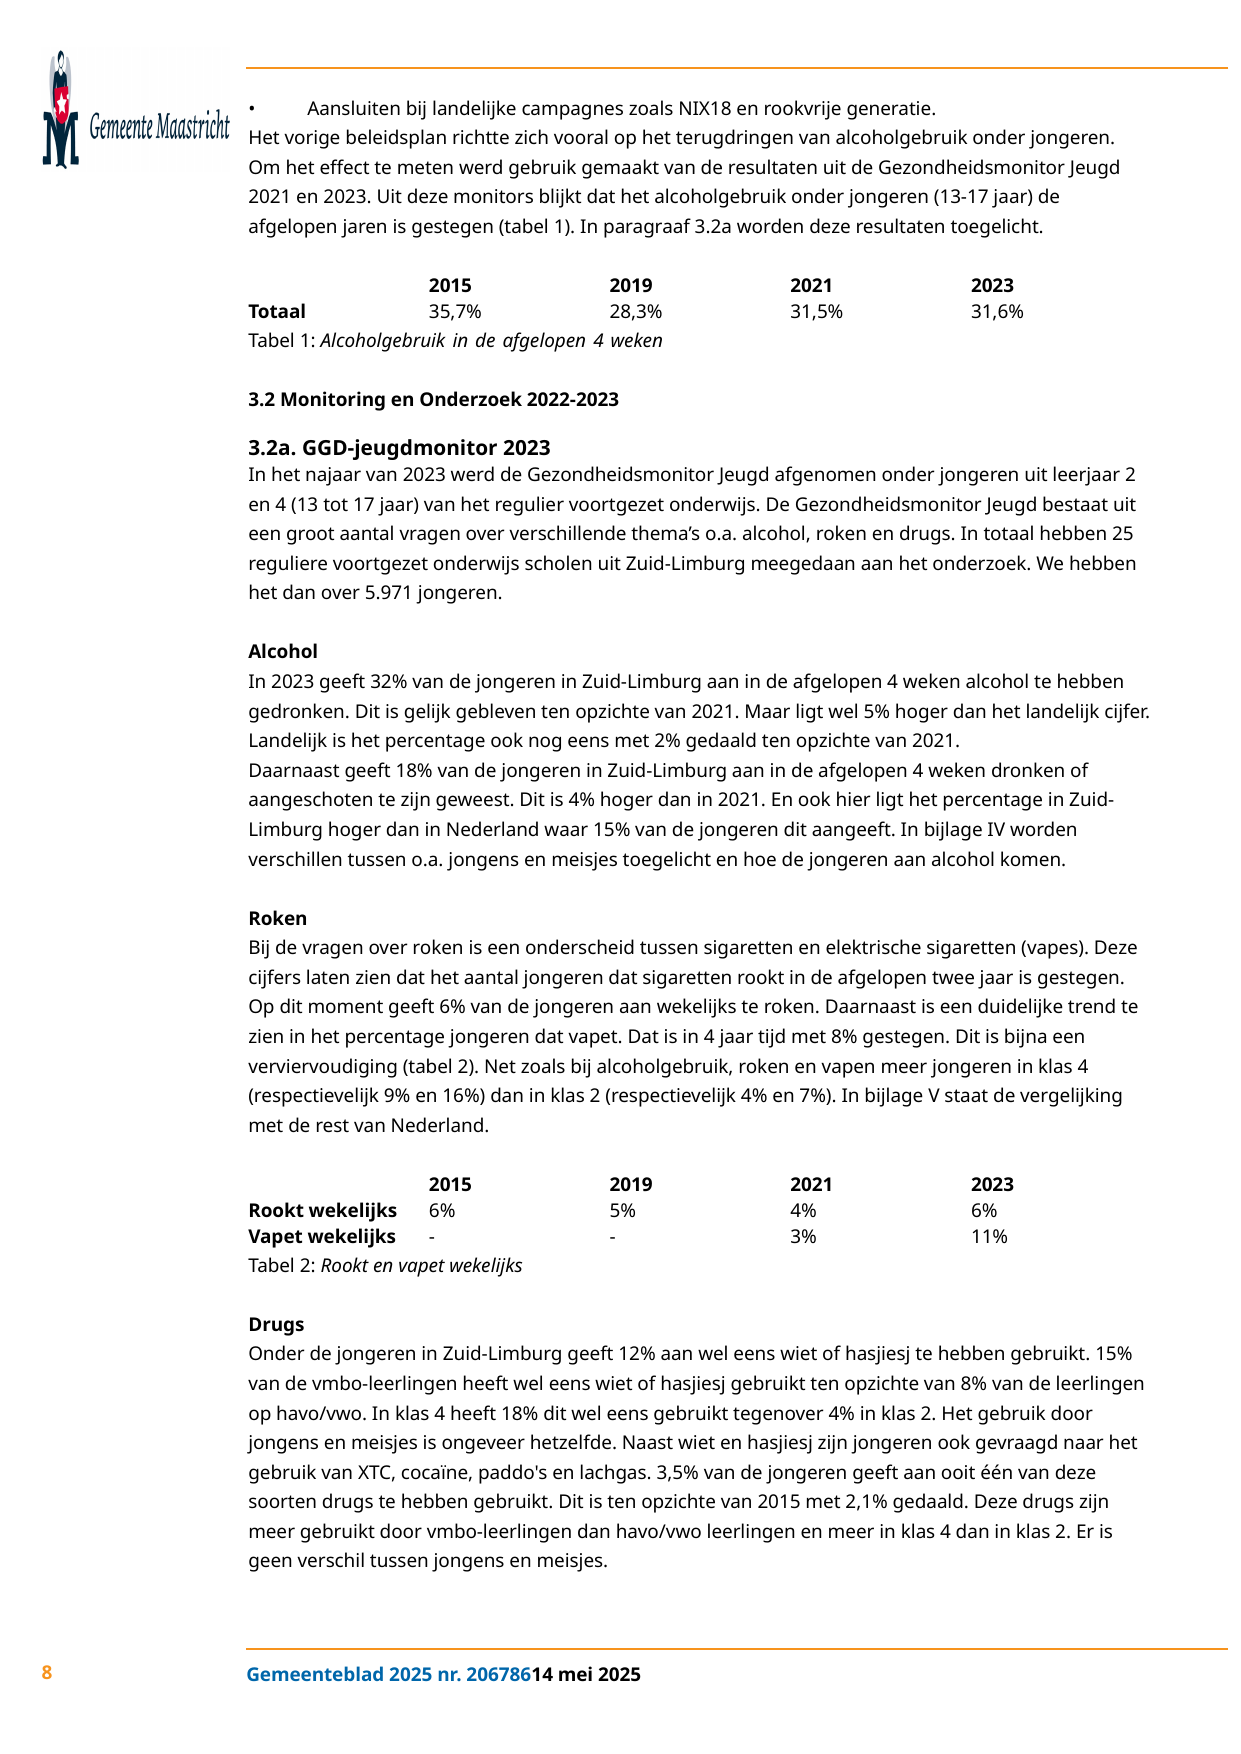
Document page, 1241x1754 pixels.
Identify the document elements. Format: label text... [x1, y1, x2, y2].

text Roken [248, 905, 1152, 931]
table_cell 6% [971, 1197, 1152, 1223]
table_cell 35,7% [429, 298, 609, 324]
text Bij de vragen over roken is een onderscheid tussen sigaretten en elektrische sigaretten (vapes). Deze cijfers laten zien dat het aantal jongeren dat sigaretten rookt in de afgelopen twee jaar is gestegen. Op dit moment geeft 6% van de jongeren aan wekelijks te roken. Daarnaast is een duidelijke trend te zien in het percentage jongeren dat vapet. Dat is in 4 jaar tijd met 8% gestegen. Dit is bijna een verviervoudiging (tabel 2). Net zoals bij alcoholgebruik, roken en vapen meer jongeren in klas 4 (respectievelijk 9% en 16%) dan in klas 2 (respectievelijk 4% en 7%). In bijlage V staat de vergelijking met de rest van Nederland. [248, 934, 1152, 1138]
table_cell 3% [790, 1223, 971, 1248]
table_cell Vapet wekelijks [248, 1223, 429, 1248]
table_cell 6% [429, 1197, 609, 1223]
table_header 2021 [790, 273, 971, 298]
text 3.2 Monitoring en Onderzoek 2022-2023 [248, 386, 1152, 412]
table_cell - [429, 1223, 609, 1248]
table_cell 28,3% [609, 298, 790, 324]
text In het najaar van 2023 werd de Gezondheidsmonitor Jeugd afgenomen onder jongeren uit leerjaar 2 en 4 (13 tot 17 jaar) van het regulier voortgezet onderwijs. De Gezondheidsmonitor Jeugd bestaat uit een groot aantal vragen over verschillende thema’s o.a. alcohol, roken en drugs. In totaal hebben 25 reguliere voortgezet onderwijs scholen uit Zuid-Limburg meegedaan aan het onderzoek. We hebben het dan over 5.971 jongeren. [248, 461, 1152, 605]
table_header 2015 [429, 1171, 609, 1197]
text Tabel 2: Rookt en vapet wekelijks [248, 1252, 1152, 1277]
text Het vorige beleidsplan richtte zich vooral op het terugdringen van alcoholgebruik onder jongeren. Om het effect te meten werd gebruik gemaakt van de resultaten uit de Gezondheidsmonitor Jeugd 2021 en 2023. Uit deze monitors blijkt dat het alcoholgebruik onder jongeren (13-17 jaar) de afgelopen jaren is gestegen (tabel 1). In paragraaf 3.2a worden deze resultaten toegelicht. [248, 124, 1152, 239]
table_header 2015 [429, 273, 609, 298]
table_header [248, 273, 429, 298]
table_header [248, 1171, 429, 1197]
text Daarnaast geeft 18% van de jongeren in Zuid-Limburg aan in de afgelopen 4 weken dronken of aangeschoten te zijn geweest. Dit is 4% hoger dan in 2021. En ook hier ligt het percentage in Zuid-Limburg hoger dan in Nederland waar 15% van de jongeren dit aangeeft. In bijlage IV worden verschillen tussen o.a. jongens en meisjes toegelicht en hoe de jongeren aan alcohol komen. [248, 757, 1152, 872]
table_header 2019 [609, 273, 790, 298]
text Tabel 1: Alcoholgebruik in de afgelopen 4 weken [248, 327, 1152, 353]
text 3.2a. GGD-jeugdmonitor 2023 [248, 433, 1152, 461]
table_cell 4% [790, 1197, 971, 1223]
table_header 2023 [971, 1171, 1152, 1197]
table_cell Totaal [248, 298, 429, 324]
text Onder de jongeren in Zuid-Limburg geeft 12% aan wel eens wiet of hasjiesj te hebben gebruikt. 15% van de vmbo-leerlingen heeft wel eens wiet of hasjiesj gebruikt ten opzichte van 8% van de leerlingen op havo/vwo. In klas 4 heeft 18% dit wel eens gebruikt tegenover 4% in klas 2. Het gebruik door jongens en meisjes is ongeveer hetzelfde. Naast wiet en hasjiesj zijn jongeren ook gevraagd naar het gebruik van XTC, cocaïne, paddo's en lachgas. 3,5% van de jongeren geeft aan ooit één van deze soorten drugs te hebben gebruikt. Dit is ten opzichte van 2015 met 2,1% gedaald. Deze drugs zijn meer gebruikt door vmbo-leerlingen dan havo/vwo leerlingen en meer in klas 4 dan in klas 2. Er is geen verschil tussen jongens en meisjes. [248, 1341, 1152, 1573]
text Drugs [248, 1311, 1152, 1337]
table_header 2021 [790, 1171, 971, 1197]
table_cell 11% [971, 1223, 1152, 1248]
picture [41, 47, 231, 172]
table_cell 31,6% [971, 298, 1152, 324]
table_cell Rookt wekelijks [248, 1197, 429, 1223]
table_cell 31,5% [790, 298, 971, 324]
table_cell 5% [609, 1197, 790, 1223]
text In 2023 geeft 32% van de jongeren in Zuid-Limburg aan in de afgelopen 4 weken alcohol te hebben gedronken. Dit is gelijk gebleven ten opzichte van 2021. Maar ligt wel 5% hoger dan het landelijk cijfer. Landelijk is het percentage ook nog eens met 2% gedaald ten opzichte van 2021. [248, 668, 1152, 753]
table_header 2023 [971, 273, 1152, 298]
table_header 2019 [609, 1171, 790, 1197]
table_cell - [609, 1223, 790, 1248]
list Aansluiten bij landelijke campagnes zoals NIX18 en rookvrije generatie. [248, 95, 1152, 121]
text Alcohol [248, 639, 1152, 664]
